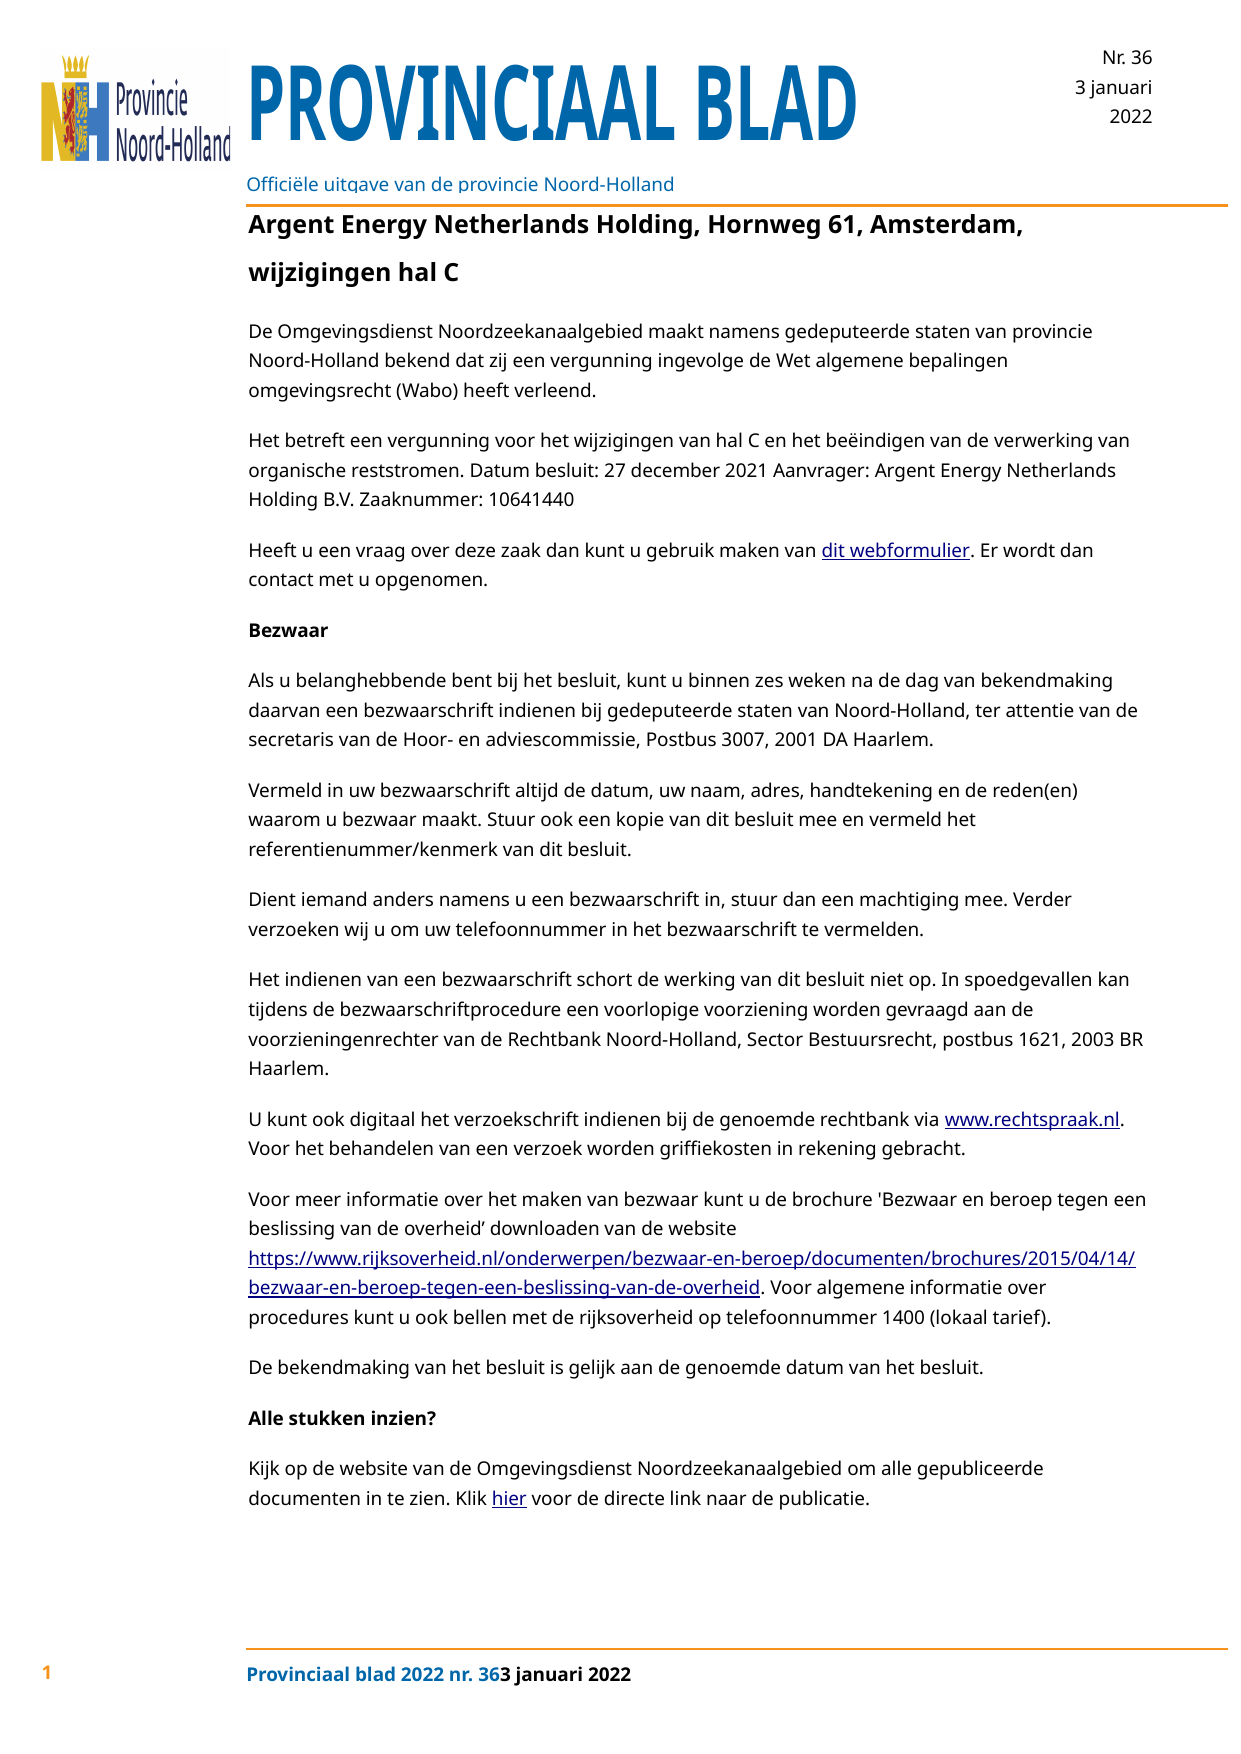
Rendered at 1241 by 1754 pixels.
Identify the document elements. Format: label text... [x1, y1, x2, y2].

text U kunt ook digitaal het verzoekschrift indienen bij de genoemde rechtbank via www.rechtspraak.nl. Voor het behandelen van een verzoek worden griffiekosten in rekening gebracht. [248, 1106, 1152, 1161]
text Heeft u een vraag over deze zaak dan kunt u gebruik maken van dit webformulier. Er wordt dan contact met u opgenomen. [248, 537, 1152, 592]
text De bekendmaking van het besluit is gelijk aan de genoemde datum van het besluit. [248, 1354, 1152, 1380]
text De Omgevingsdienst Noordzeekanaalgebied maakt namens gedeputeerde staten van provincie Noord-Holland bekend dat zij een vergunning ingevolge de Wet algemene bepalingen omgevingsrecht (Wabo) heeft verleend. [248, 318, 1152, 403]
text Dient iemand anders namens u een bezwaarschrift in, stuur dan een machtiging mee. Verder verzoeken wij u om uw telefoonnummer in het bezwaarschrift te vermelden. [248, 887, 1152, 942]
text Het indienen van een bezwaarschrift schort de werking van dit besluit niet op. In spoedgevallen kan tijdens de bezwaarschriftprocedure een voorlopige voorziening worden gevraagd aan de voorzieningenrechter van de Rechtbank Noord-Holland, Sector Bestuursrecht, postbus 1621, 2003 BR Haarlem. [248, 967, 1152, 1081]
text Het betreft een vergunning voor het wijzigingen van hal C en het beëindigen van de verwerking van organische reststromen. Datum besluit: 27 december 2021 Aanvrager: Argent Energy Netherlands Holding B.V. Zaaknummer: 10641440 [248, 427, 1152, 512]
text Als u belanghebbende bent bij het besluit, kunt u binnen zes weken na de dag van bekendmaking daarvan een bezwaarschrift indienen bij gedeputeerde staten van Noord-Holland, ter attentie van de secretaris van de Hoor- en adviescommissie, Postbus 3007, 2001 DA Haarlem. [248, 667, 1152, 752]
text Bezwaar [248, 617, 1152, 643]
text Kijk op de website van de Omgevingsdienst Noordzeekanaalgebied om alle gepubliceerde documenten in te zien. Klik hier voor de directe link naar de publicatie. [248, 1455, 1152, 1511]
picture [41, 47, 231, 172]
text Vermeld in uw bezwaarschrift altijd de datum, uw naam, adres, handtekening en de reden(en) waarom u bezwaar maakt. Stuur ook een kopie van dit besluit mee en vermeld het referentienummer/kenmerk van dit besluit. [248, 777, 1152, 862]
text Voor meer informatie over het maken van bezwaar kunt u de brochure 'Bezwaar en beroep tegen een beslissing van de overheid’ downloaden van de website https://www.rijksoverheid.nl/onderwerpen/bezwaar-en-beroep/documenten/brochures/2015/04/14/bezwaar-en-beroep-tegen-een-beslissing-van-de-overheid. Voor algemene informatie over procedures kunt u ook bellen met de rijksoverheid op telefoonnummer 1400 (lokaal tarief). [248, 1186, 1152, 1330]
text Alle stukken inzien? [248, 1405, 1152, 1431]
text Argent Energy Netherlands Holding, Hornweg 61, Amsterdam, wijzigingen hal C [248, 207, 1152, 288]
